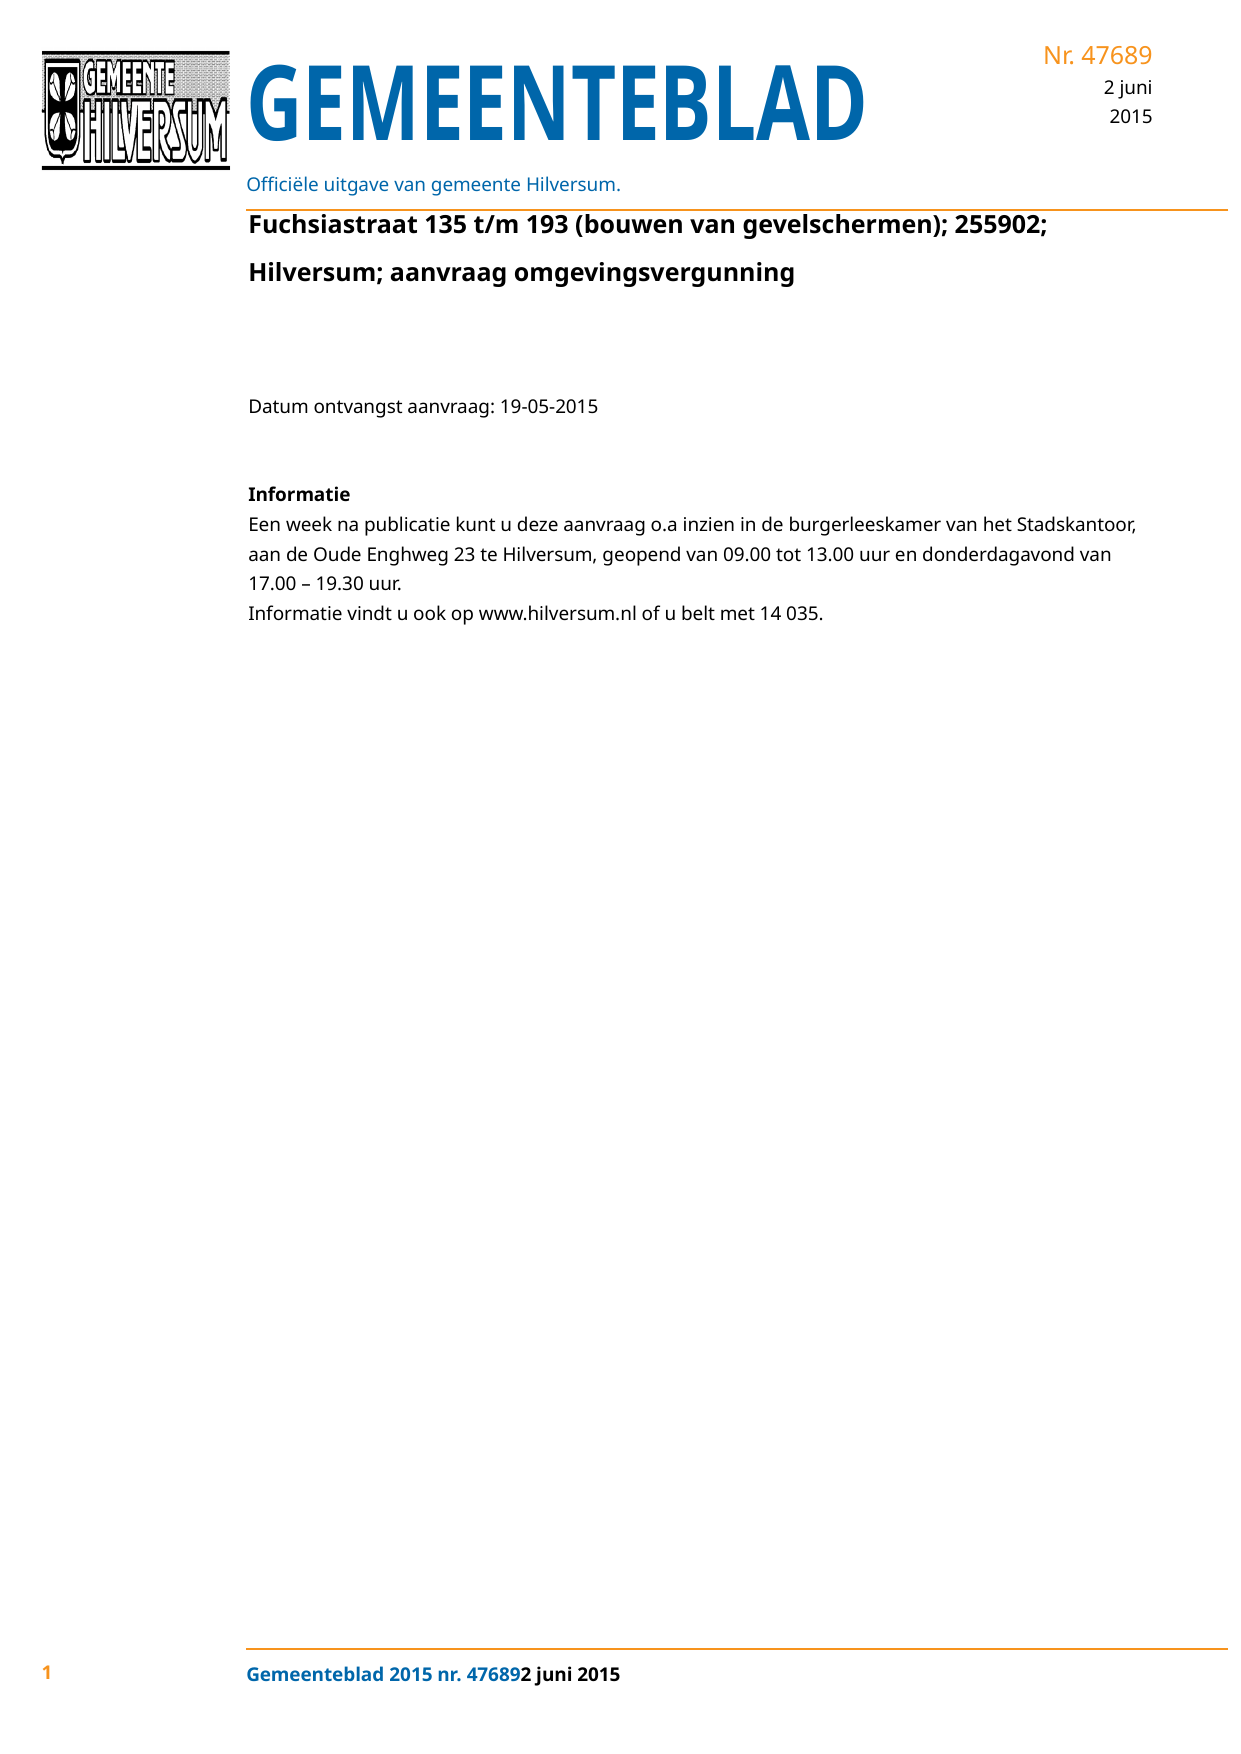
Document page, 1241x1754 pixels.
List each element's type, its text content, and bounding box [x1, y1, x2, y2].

text Datum ontvangst aanvraag: 19-05-2015 [248, 393, 1152, 419]
text aan de Oude Enghweg 23 te Hilversum, geopend van 09.00 tot 13.00 uur en donderdagavond van 17.00 – 19.30 uur. [248, 541, 1152, 596]
text Informatie vindt u ook op www.hilversum.nl of u belt met 14 035. [248, 600, 1152, 626]
text Een week na publicatie kunt u deze aanvraag o.a inzien in de burgerleeskamer van het Stadskantoor, [248, 511, 1152, 537]
text Fuchsiastraat 135 t/m 193 (bouwen van gevelschermen); 255902; Hilversum; aanvraag omgevingsvergunning [248, 211, 1152, 288]
picture [41, 47, 231, 172]
text Informatie [248, 482, 1152, 507]
